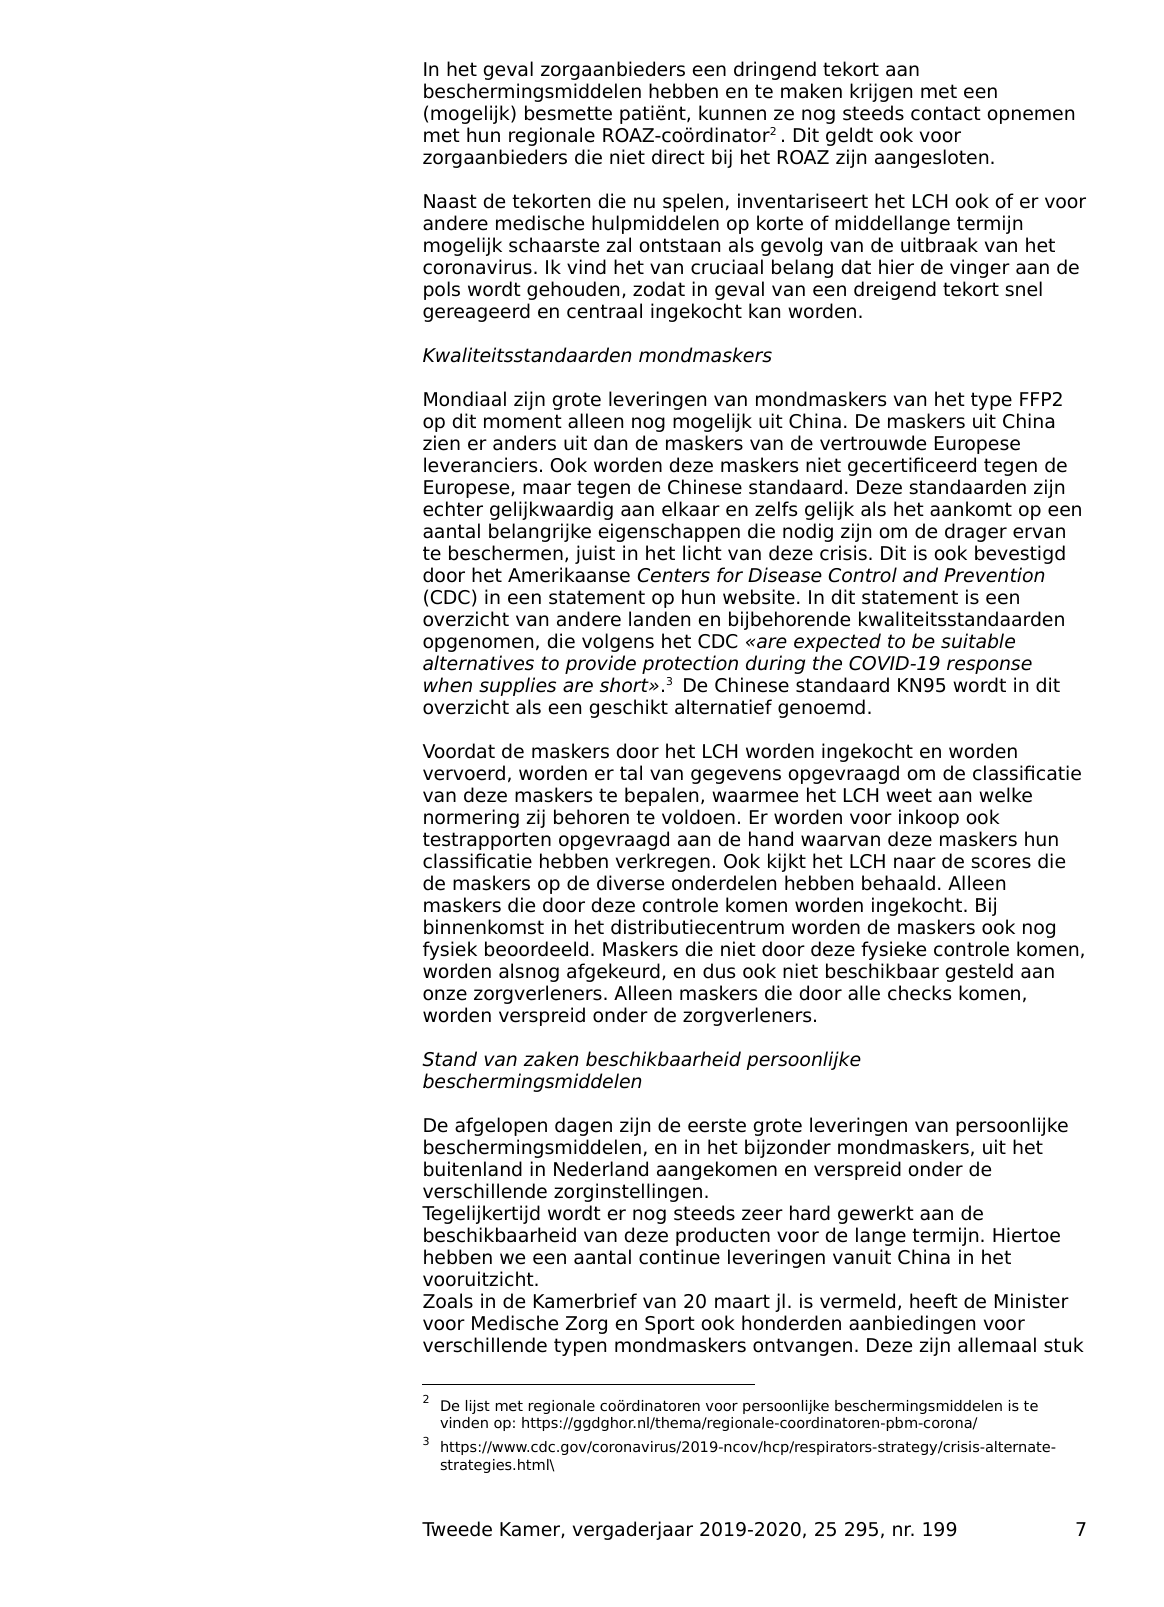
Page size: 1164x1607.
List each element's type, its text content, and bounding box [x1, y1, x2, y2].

subtitle Kwaliteitsstandaarden mondmaskers [422, 345, 1087, 367]
text In het geval zorgaanbieders een dringend tekort aan beschermingsmiddelen hebben en te maken krijgen met een (mogelijk) besmette patiënt, kunnen ze nog steeds contact opnemen met hun regionale ROAZ-coördinator. Dit geldt ook voor zorgaanbieders die niet direct bij het ROAZ zijn aangesloten. [422, 59, 1087, 169]
text De afgelopen dagen zijn de eerste grote leveringen van persoonlijke beschermingsmiddelen, en in het bijzonder mondmaskers, uit het buitenland in Nederland aangekomen en verspreid onder de verschillende zorginstellingen. [422, 1115, 1087, 1203]
text De lijst met regionale coördinatoren voor persoonlijke beschermingsmiddelen is te vinden op: https://ggdghor.nl/thema/regionale-coordinatoren-pbm-corona/ [422, 1393, 1087, 1432]
text https://www.cdc.gov/coronavirus/2019-ncov/hcp/respirators-strategy/crisis-alternate-strategies.html\ [422, 1435, 1087, 1474]
text Naast de tekorten die nu spelen, inventariseert het LCH ook of er voor andere medische hulpmiddelen op korte of middellange termijn mogelijk schaarste zal ontstaan als gevolg van de uitbraak van het coronavirus. Ik vind het van cruciaal belang dat hier de vinger aan de pols wordt gehouden, zodat in geval van een dreigend tekort snel gereageerd en centraal ingekocht kan worden. [422, 191, 1087, 323]
text Tegelijkertijd wordt er nog steeds zeer hard gewerkt aan de beschikbaarheid van deze producten voor de lange termijn. Hiertoe hebben we een aantal continue leveringen vanuit China in het vooruitzicht. [422, 1203, 1087, 1291]
text Zoals in de Kamerbrief van 20 maart jl. is vermeld, heeft de Minister voor Medische Zorg en Sport ook honderden aanbiedingen voor verschillende typen mondmaskers ontvangen. Deze zijn allemaal stuk [422, 1291, 1087, 1357]
subtitle Stand van zaken beschikbaarheid persoonlijke beschermingsmiddelen [422, 1049, 1087, 1093]
text Voordat de maskers door het LCH worden ingekocht en worden vervoerd, worden er tal van gegevens opgevraagd om de classificatie van deze maskers te bepalen, waarmee het LCH weet aan welke normering zij behoren te voldoen. Er worden voor inkoop ook testrapporten opgevraagd aan de hand waarvan deze maskers hun classificatie hebben verkregen. Ook kijkt het LCH naar de scores die de maskers op de diverse onderdelen hebben behaald. Alleen maskers die door deze controle komen worden ingekocht. Bij binnenkomst in het distributiecentrum worden de maskers ook nog fysiek beoordeeld. Maskers die niet door deze fysieke controle komen, worden alsnog afgekeurd, en dus ook niet beschikbaar gesteld aan onze zorgverleners. Alleen maskers die door alle checks komen, worden verspreid onder de zorgverleners. [422, 741, 1087, 1027]
text Mondiaal zijn grote leveringen van mondmaskers van het type FFP2 op dit moment alleen nog mogelijk uit China. De maskers uit China zien er anders uit dan de maskers van de vertrouwde Europese leveranciers. Ook worden deze maskers niet gecertificeerd tegen de Europese, maar tegen de Chinese standaard. Deze standaarden zijn echter gelijkwaardig aan elkaar en zelfs gelijk als het aankomt op een aantal belangrijke eigenschappen die nodig zijn om de drager ervan te beschermen, juist in het licht van deze crisis. Dit is ook bevestigd door het Amerikaanse Centers for Disease Control and Prevention (CDC) in een statement op hun website. In dit statement is een overzicht van andere landen en bijbehorende kwaliteitsstandaarden opgenomen, die volgens het CDC «are expected to be suitable alternatives to provide protection during the COVID-19 response when supplies are short». De Chinese standaard KN95 wordt in dit overzicht als een geschikt alternatief genoemd. [422, 389, 1087, 719]
